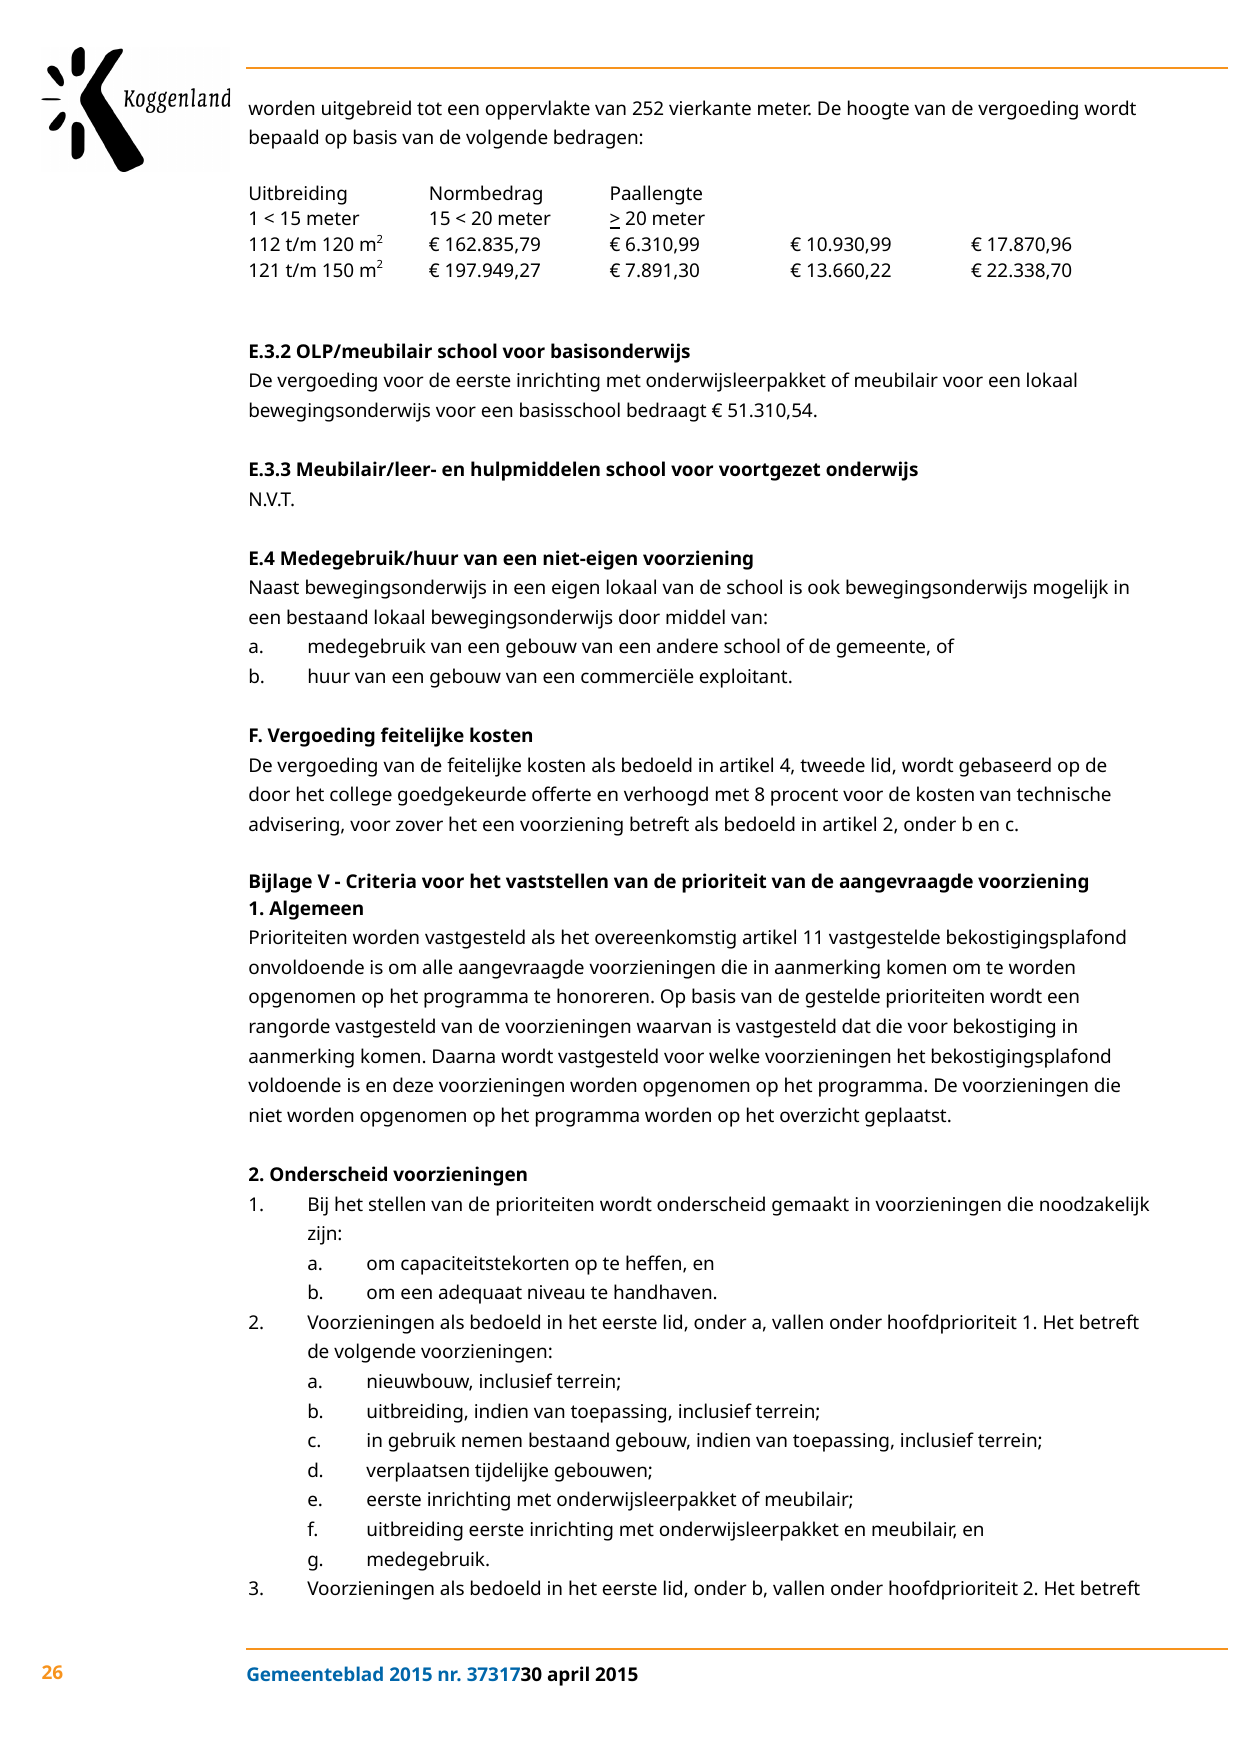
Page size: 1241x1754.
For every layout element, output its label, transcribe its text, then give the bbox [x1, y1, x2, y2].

list om een adequaat niveau te handhaven. [307, 1279, 1152, 1305]
list verplaatsen tijdelijke gebouwen; [307, 1457, 1152, 1483]
table_cell 15 < 20 meter [429, 205, 609, 231]
list Voorzieningen als bedoeld in het eerste lid, onder a, vallen onder hoofdprioriteit 1. Het betreft de volgende voorzieningen: [248, 1309, 1152, 1364]
text Naast bewegingsonderwijs in een eigen lokaal van de school is ook bewegingsonderwijs mogelijk in een bestaand lokaal bewegingsonderwijs door middel van: [248, 574, 1152, 630]
table_cell > 20 meter [609, 205, 790, 231]
list uitbreiding, indien van toepassing, inclusief terrein; [307, 1398, 1152, 1424]
table_header Paallengte [609, 180, 790, 205]
list medegebruik van een gebouw van een andere school of de gemeente, of [248, 634, 1152, 659]
text F. Vergoeding feitelijke kosten [248, 722, 1152, 748]
table_cell € 10.930,99 [790, 231, 971, 257]
table_cell 1 < 15 meter [248, 205, 429, 231]
list nieuwbouw, inclusief terrein; [307, 1368, 1152, 1394]
text De vergoeding van de feitelijke kosten als bedoeld in artikel 4, tweede lid, wordt gebaseerd op de door het college goedgekeurde offerte en verhoogd met 8 procent voor de kosten van technische advisering, voor zover het een voorziening betreft als bedoeld in artikel 2, onder b en c. [248, 752, 1152, 837]
list in gebruik nemen bestaand gebouw, indien van toepassing, inclusief terrein; [307, 1427, 1152, 1453]
text 2. Onderscheid voorzieningen [248, 1161, 1152, 1187]
text 1. Algemeen [248, 895, 1152, 921]
list medegebruik. [307, 1546, 1152, 1572]
list Voorzieningen als bedoeld in het eerste lid, onder b, vallen onder hoofdprioriteit 2. Het betreft [248, 1575, 1152, 1601]
list om capaciteitstekorten op te heffen, en [307, 1250, 1152, 1276]
table_cell € 162.835,79 [429, 231, 609, 257]
table_cell € 17.870,96 [971, 231, 1152, 257]
table_cell 112 t/m 120 m2 [248, 231, 429, 257]
text N.V.T. [248, 486, 1152, 512]
text Bijlage V - Criteria voor het vaststellen van de prioriteit van de aangevraagde voorziening [248, 867, 1152, 895]
table_cell € 22.338,70 [971, 257, 1152, 283]
table_cell € 197.949,27 [429, 257, 609, 283]
table_cell 121 t/m 150 m2 [248, 257, 429, 283]
text E.3.3 Meubilair/leer- en hulpmiddelen school voor voortgezet onderwijs [248, 456, 1152, 482]
text Prioriteiten worden vastgesteld als het overeenkomstig artikel 11 vastgestelde bekostigingsplafond onvoldoende is om alle aangevraagde voorzieningen die in aanmerking komen om te worden opgenomen op het programma te honoreren. Op basis van de gestelde prioriteiten wordt een rangorde vastgesteld van de voorzieningen waarvan is vastgesteld dat die voor bekostiging in aanmerking komen. Daarna wordt vastgesteld voor welke voorzieningen het bekostigingsplafond voldoende is en deze voorzieningen worden opgenomen op het programma. De voorzieningen die niet worden opgenomen op het programma worden op het overzicht geplaatst. [248, 924, 1152, 1128]
table_header Uitbreiding [248, 180, 429, 205]
table_cell € 13.660,22 [790, 257, 971, 283]
text De vergoeding voor de eerste inrichting met onderwijsleerpakket of meubilair voor een lokaal bewegingsonderwijs voor een basisschool bedraagt € 51.310,54. [248, 367, 1152, 423]
text E.4 Medegebruik/huur van een niet-eigen voorziening [248, 545, 1152, 571]
table_header Normbedrag [429, 180, 609, 205]
list huur van een gebouw van een commerciële exploitant. [248, 663, 1152, 689]
list uitbreiding eerste inrichting met onderwijsleerpakket en meubilair, en [307, 1516, 1152, 1542]
text E.3.2 OLP/meubilair school voor basisonderwijs [248, 338, 1152, 364]
list Bij het stellen van de prioriteiten wordt onderscheid gemaakt in voorzieningen die noodzakelijk zijn: [248, 1191, 1152, 1246]
table_cell € 6.310,99 [609, 231, 790, 257]
list eerste inrichting met onderwijsleerpakket of meubilair; [307, 1487, 1152, 1512]
picture [41, 47, 231, 172]
text worden uitgebreid tot een oppervlakte van 252 vierkante meter. De hoogte van de vergoeding wordt bepaald op basis van de volgende bedragen: [248, 95, 1152, 150]
table_cell € 7.891,30 [609, 257, 790, 283]
